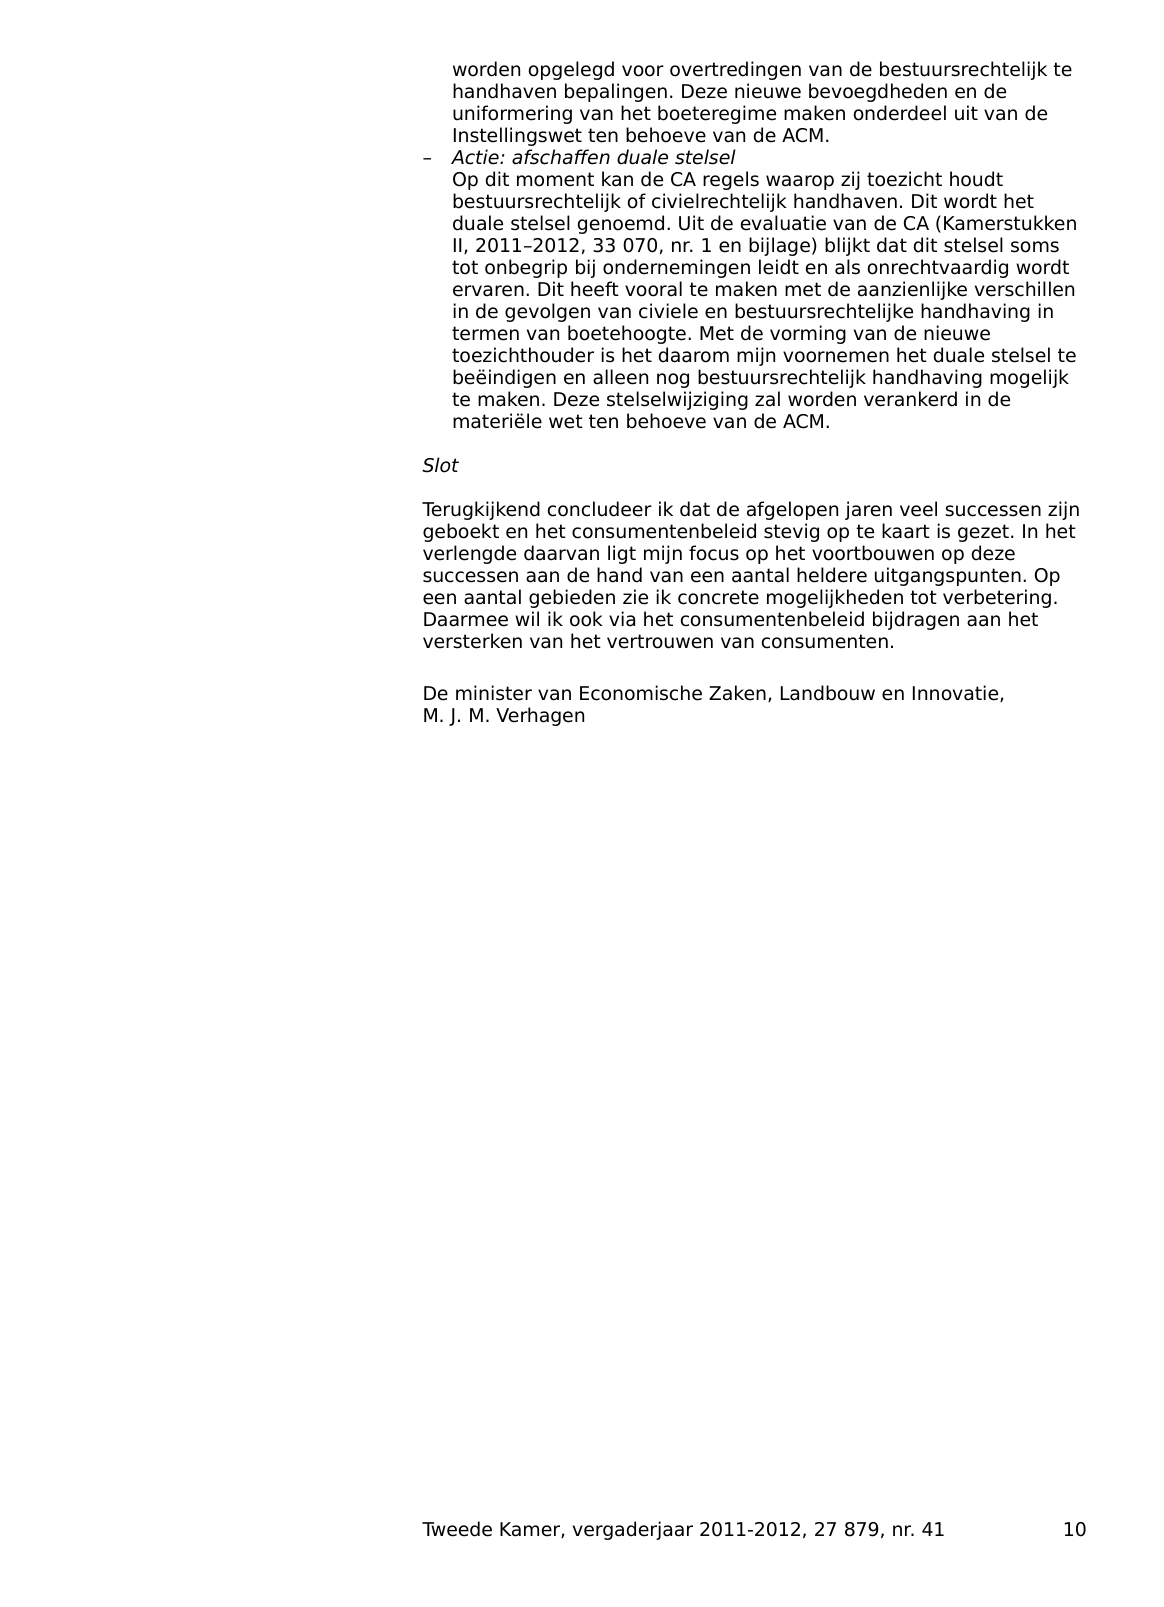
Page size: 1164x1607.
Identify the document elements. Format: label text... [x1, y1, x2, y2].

text Op dit moment kan de CA regels waarop zij toezicht houdt bestuursrechtelijk of civielrechtelijk handhaven. Dit wordt het duale stelsel genoemd. Uit de evaluatie van de CA (Kamerstukken II, 2011–2012, 33 070, nr. 1 en bijlage) blijkt dat dit stelsel soms tot onbegrip bij ondernemingen leidt en als onrechtvaardig wordt ervaren. Dit heeft vooral te maken met de aanzienlijke verschillen in de gevolgen van civiele en bestuursrechtelijke handhaving in termen van boetehoogte. Met de vorming van de nieuwe toezichthouder is het daarom mijn voornemen het duale stelsel te beëindigen en alleen nog bestuursrechtelijk handhaving mogelijk te maken. Deze stelselwijziging zal worden verankerd in de materiële wet ten behoeve van de ACM. [452, 169, 1087, 433]
subtitle Slot [422, 455, 1087, 477]
text worden opgelegd voor overtredingen van de bestuursrechtelijk te handhaven bepalingen. Deze nieuwe bevoegdheden en de uniformering van het boeteregime maken onderdeel uit van de Instellingswet ten behoeve van de ACM. [452, 59, 1087, 147]
text Terugkijkend concludeer ik dat de afgelopen jaren veel successen zijn geboekt en het consumentenbeleid stevig op te kaart is gezet. In het verlengde daarvan ligt mijn focus op het voortbouwen op deze successen aan de hand van een aantal heldere uitgangspunten. Op een aantal gebieden zie ik concrete mogelijkheden tot verbetering. Daarmee wil ik ook via het consumentenbeleid bijdragen aan het versterken van het vertrouwen van consumenten. [422, 499, 1087, 653]
text – Actie: afschaffen duale stelsel [422, 147, 1087, 169]
text De minister van Economische Zaken, Landbouw en Innovatie, M. J. M. Verhagen [422, 683, 1087, 727]
